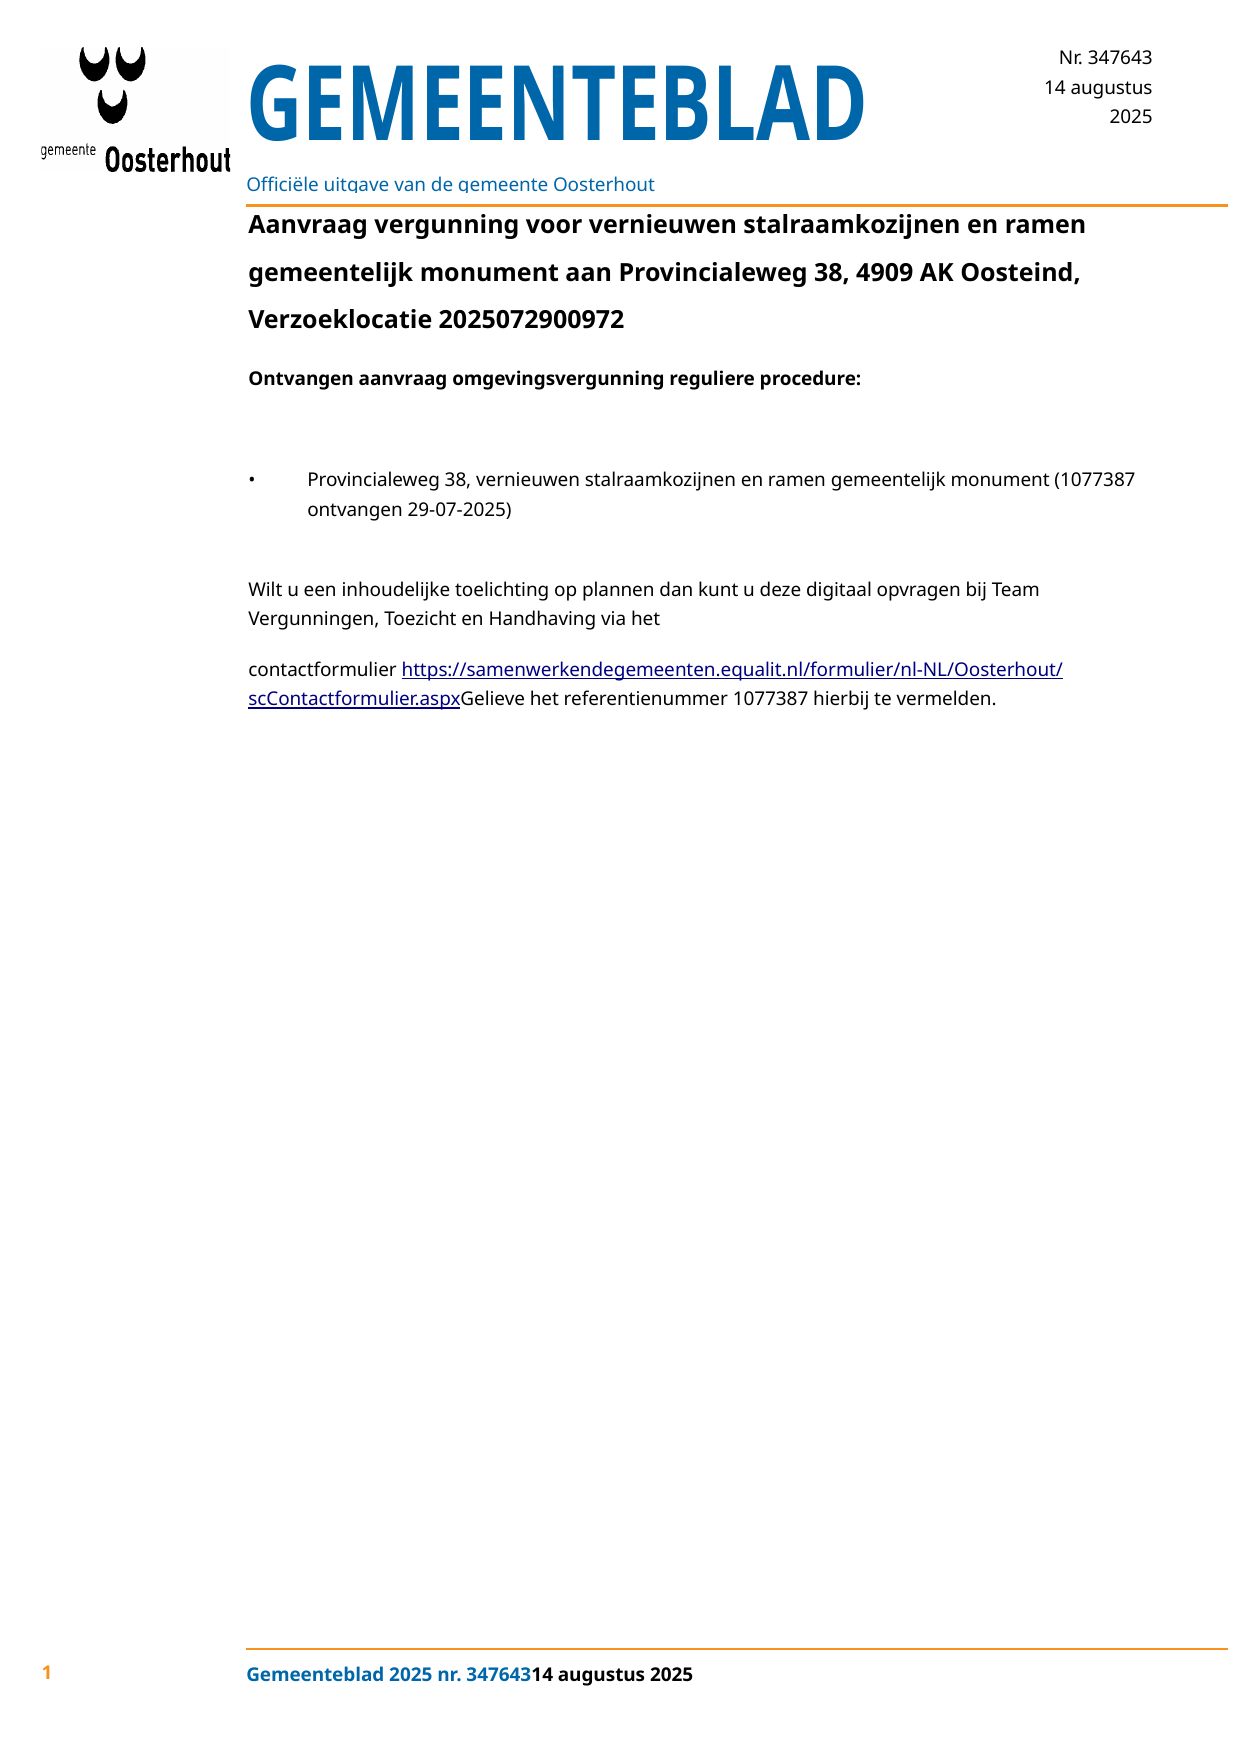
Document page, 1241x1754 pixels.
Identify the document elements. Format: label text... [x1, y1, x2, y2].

text Wilt u een inhoudelijke toelichting op plannen dan kunt u deze digitaal opvragen bij Team Vergunningen, Toezicht en Handhaving via het [248, 576, 1152, 631]
text contactformulier https://samenwerkendegemeenten.equalit.nl/formulier/nl-NL/Oosterhout/scContactformulier.aspxGelieve het referentienummer 1077387 hierbij te vermelden. [248, 656, 1152, 711]
picture [41, 47, 231, 172]
list Provincialeweg 38, vernieuwen stalraamkozijnen en ramen gemeentelijk monument (1077387 ontvangen 29-07-2025) [248, 466, 1152, 522]
text Aanvraag vergunning voor vernieuwen stalraamkozijnen en ramen gemeentelijk monument aan Provincialeweg 38, 4909 AK Oosteind, Verzoeklocatie 2025072900972 [248, 207, 1152, 336]
text Ontvangen aanvraag omgevingsvergunning reguliere procedure: [248, 366, 1152, 391]
